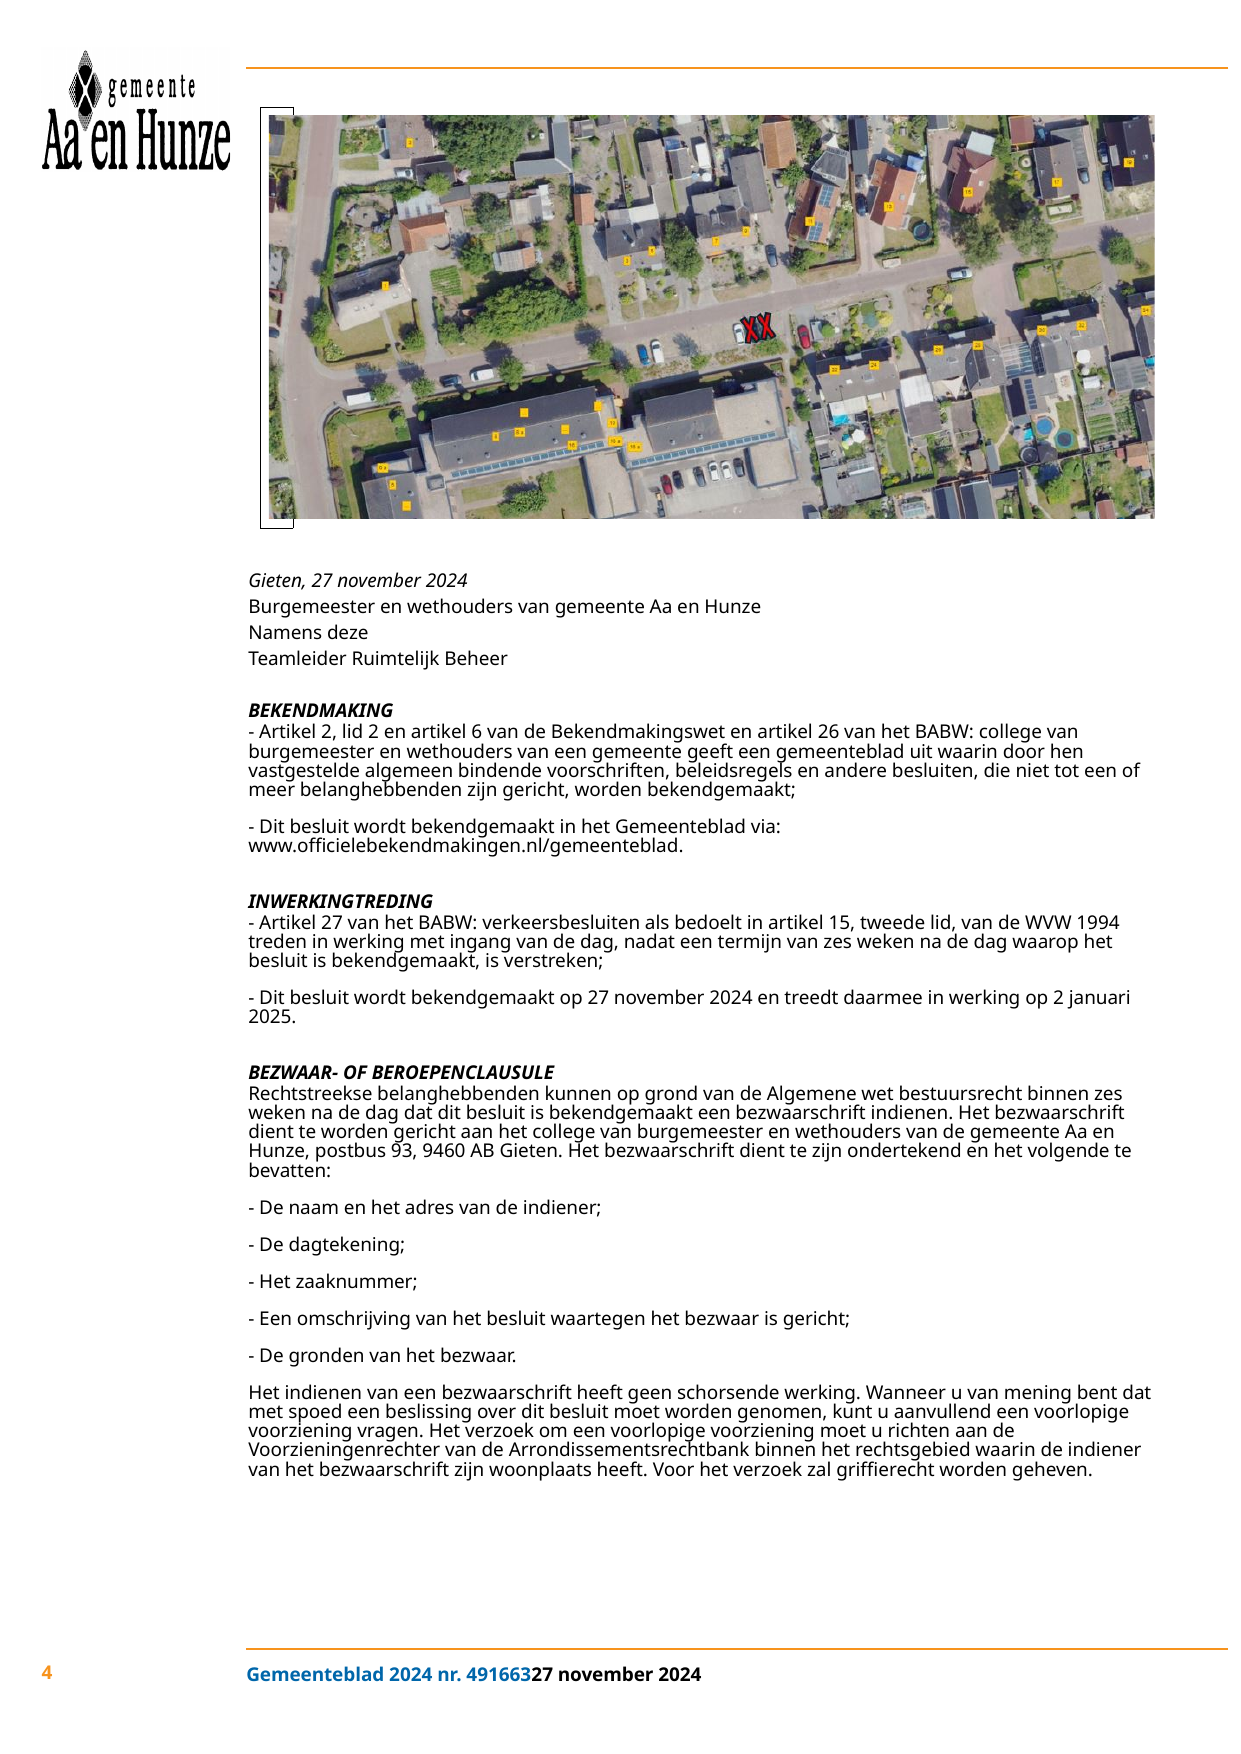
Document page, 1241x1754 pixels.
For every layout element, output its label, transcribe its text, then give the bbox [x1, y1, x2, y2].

text BEKENDMAKING [248, 698, 1152, 723]
text - Artikel 27 van het BABW: verkeersbesluiten als bedoelt in artikel 15, tweede lid, van de WVW 1994 treden in werking met ingang van de dag, nadat een termijn van zes weken na de dag waarop het besluit is bekendgemaakt, is verstreken; [248, 914, 1152, 971]
text Het indienen van een bezwaarschrift heeft geen schorsende werking. Wanneer u van mening bent dat met spoed een beslissing over dit besluit moet worden genomen, kunt u aanvullend een voorlopige voorziening vragen. Het verzoek om een voorlopige voorziening moet u richten aan de Voorzieningenrechter van de Arrondissementsrechtbank binnen het rechtsgebied waarin de indiener van het bezwaarschrift zijn woonplaats heeft. Voor het verzoek zal griffierecht worden geheven. [248, 1384, 1152, 1480]
text - Het zaaknummer; [248, 1273, 1152, 1292]
text - De dagtekening; [248, 1236, 1152, 1255]
text - Dit besluit wordt bekendgemaakt in het Gemeenteblad via: www.officielebekendmakingen.nl/gemeenteblad. [248, 818, 1152, 857]
text - De gronden van het bezwaar. [248, 1347, 1152, 1366]
text - Artikel 2, lid 2 en artikel 6 van de Bekendmakingswet en artikel 26 van het BABW: college van burgemeester en wethouders van een gemeente geeft een gemeenteblad uit waarin door hen vastgestelde algemeen bindende voorschriften, beleidsregels en andere besluiten, die niet tot een of meer belanghebbenden zijn gericht, worden bekendgemaakt; [248, 723, 1152, 800]
picture [41, 47, 231, 172]
text Namens deze [248, 619, 1152, 645]
text INWERKINGTREDING [248, 888, 1152, 914]
text BEZWAAR- OF BEROEPENCLAUSULE [248, 1059, 1152, 1085]
text Teamleider Ruimtelijk Beheer [248, 645, 1152, 670]
text Rechtstreekse belanghebbenden kunnen op grond van de Algemene wet bestuursrecht binnen zes weken na de dag dat dit besluit is bekendgemaakt een bezwaarschrift indienen. Het bezwaarschrift dient te worden gericht aan het college van burgemeester en wethouders van de gemeente Aa en Hunze, postbus 93, 9460 AB Gieten. Het bezwaarschrift dient te zijn ondertekend en het volgende te bevatten: [248, 1085, 1152, 1181]
text - Een omschrijving van het besluit waartegen het bezwaar is gericht; [248, 1310, 1152, 1329]
picture [268, 115, 1155, 519]
text - De naam en het adres van de indiener; [248, 1199, 1152, 1218]
text - Dit besluit wordt bekendgemaakt op 27 november 2024 en treedt daarmee in werking op 2 januari 2025. [248, 989, 1152, 1028]
text Gieten, 27 november 2024 [248, 567, 1152, 593]
text Burgemeester en wethouders van gemeente Aa en Hunze [248, 593, 1152, 619]
